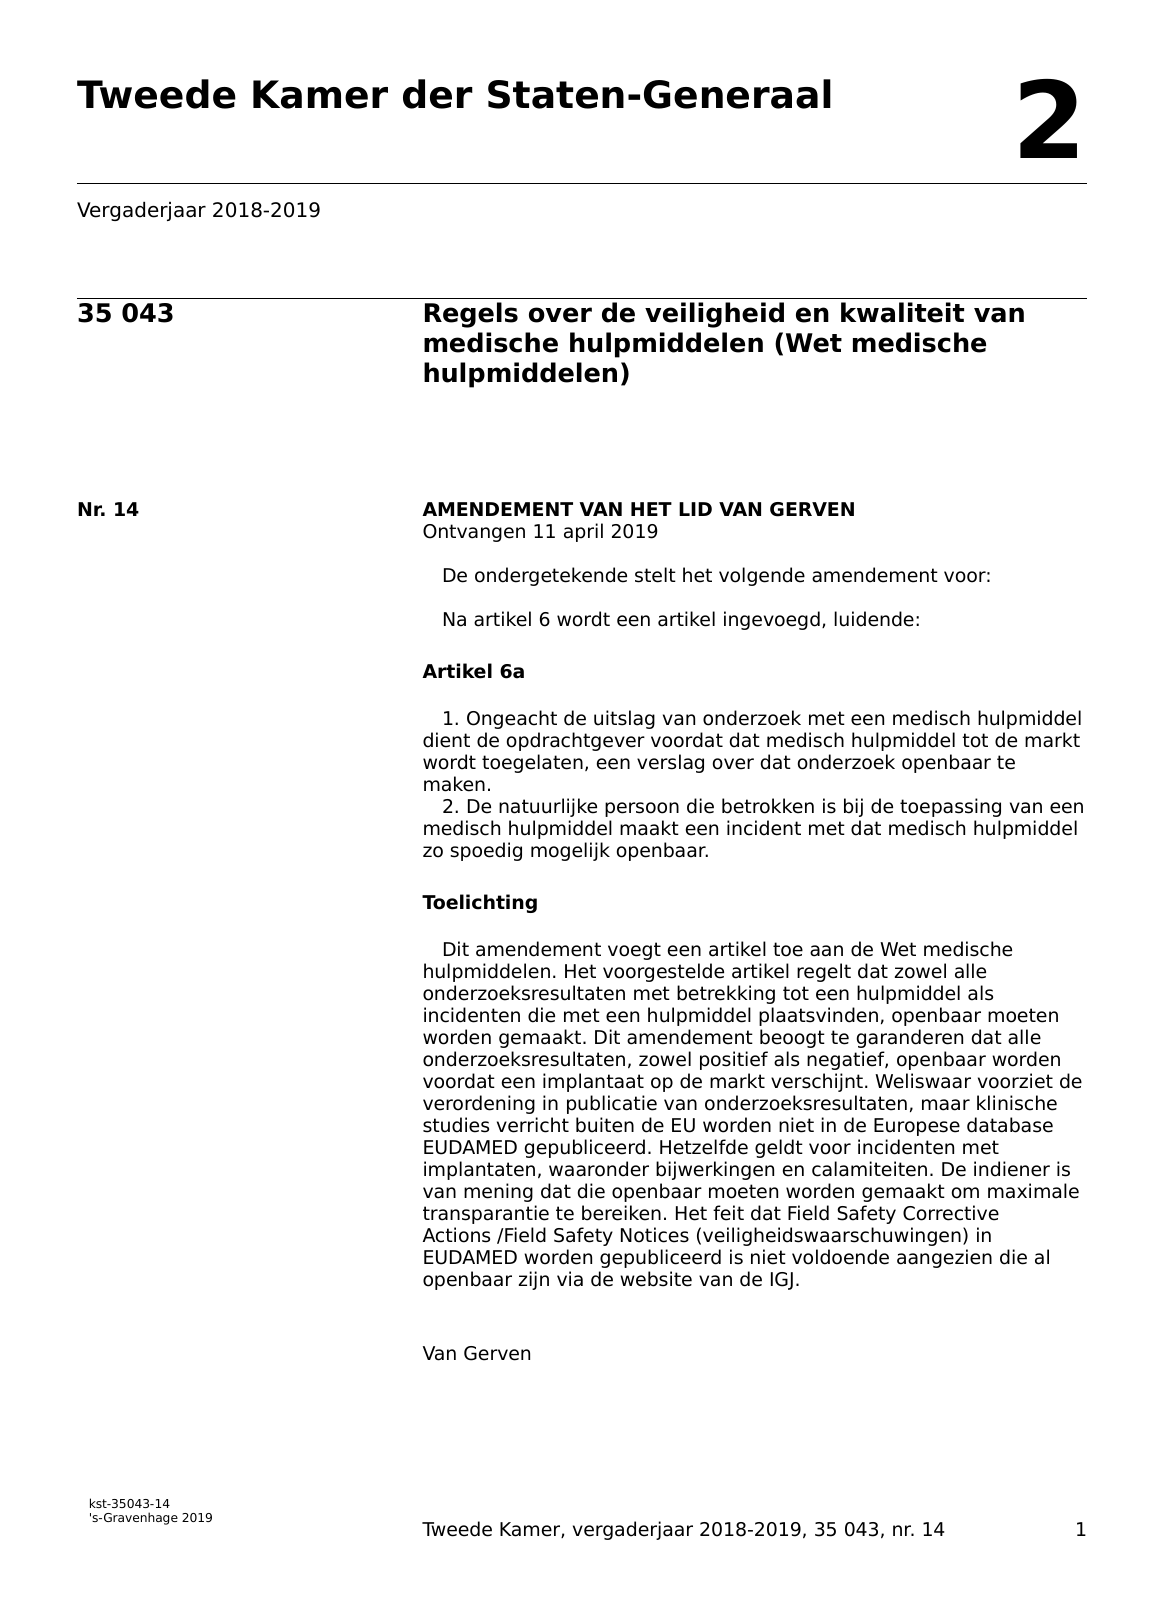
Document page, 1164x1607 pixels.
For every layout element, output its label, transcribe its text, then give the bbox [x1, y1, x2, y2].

text 's-Gravenhage 2019 [88, 1511, 323, 1525]
subtitle Toelichting [422, 892, 1087, 914]
text Van Gerven [422, 1321, 1087, 1365]
text Dit amendement voegt een artikel toe aan de Wet medische hulpmiddelen. Het voorgestelde artikel regelt dat zowel alle onderzoeksresultaten met betrekking tot een hulpmiddel als incidenten die met een hulpmiddel plaatsvinden, openbaar moeten worden gemaakt. Dit amendement beoogt te garanderen dat alle onderzoeksresultaten, zowel positief als negatief, openbaar worden voordat een implantaat op de markt verschijnt. Weliswaar voorziet de verordening in publicatie van onderzoeksresultaten, maar klinische studies verricht buiten de EU worden niet in de Europese database EUDAMED gepubliceerd. Hetzelfde geldt voor incidenten met implantaten, waaronder bijwerkingen en calamiteiten. De indiener is van mening dat die openbaar moeten worden gemaakt om maximale transparantie te bereiken. Het feit dat Field Safety Corrective Actions /Field Safety Notices (veiligheidswaarschuwingen) in EUDAMED worden gepubliceerd is niet voldoende aangezien die al openbaar zijn via de website van de IGJ. [422, 939, 1087, 1291]
text 1. Ongeacht de uitslag van onderzoek met een medisch hulpmiddel dient de opdrachtgever voordat dat medisch hulpmiddel tot de markt wordt toegelaten, een verslag over dat onderzoek openbaar te maken. [422, 708, 1087, 796]
text Ontvangen 11 april 2019 [422, 521, 1087, 543]
text kst-35043-14 [88, 1497, 323, 1511]
subtitle Nr. 14 AMENDEMENT VAN HET LID VAN GERVEN [77, 499, 1087, 521]
table_cell Vergaderjaar 2018-2019 [77, 184, 1087, 298]
text De ondergetekende stelt het volgende amendement voor: [422, 565, 1087, 587]
text 2. De natuurlijke persoon die betrokken is bij de toepassing van een medisch hulpmiddel maakt een incident met dat medisch hulpmiddel zo spoedig mogelijk openbaar. [422, 796, 1087, 862]
table_header Tweede Kamer der Staten-Generaal [77, 59, 886, 183]
text Na artikel 6 wordt een artikel ingevoegd, luidende: [422, 609, 1087, 631]
table_header 2 [886, 59, 1087, 183]
subtitle Artikel 6a [422, 661, 1087, 683]
subtitle 35 043 Regels over de veiligheid en kwaliteit van medische hulpmiddelen (Wet medische hulpmiddelen) [77, 299, 1087, 388]
